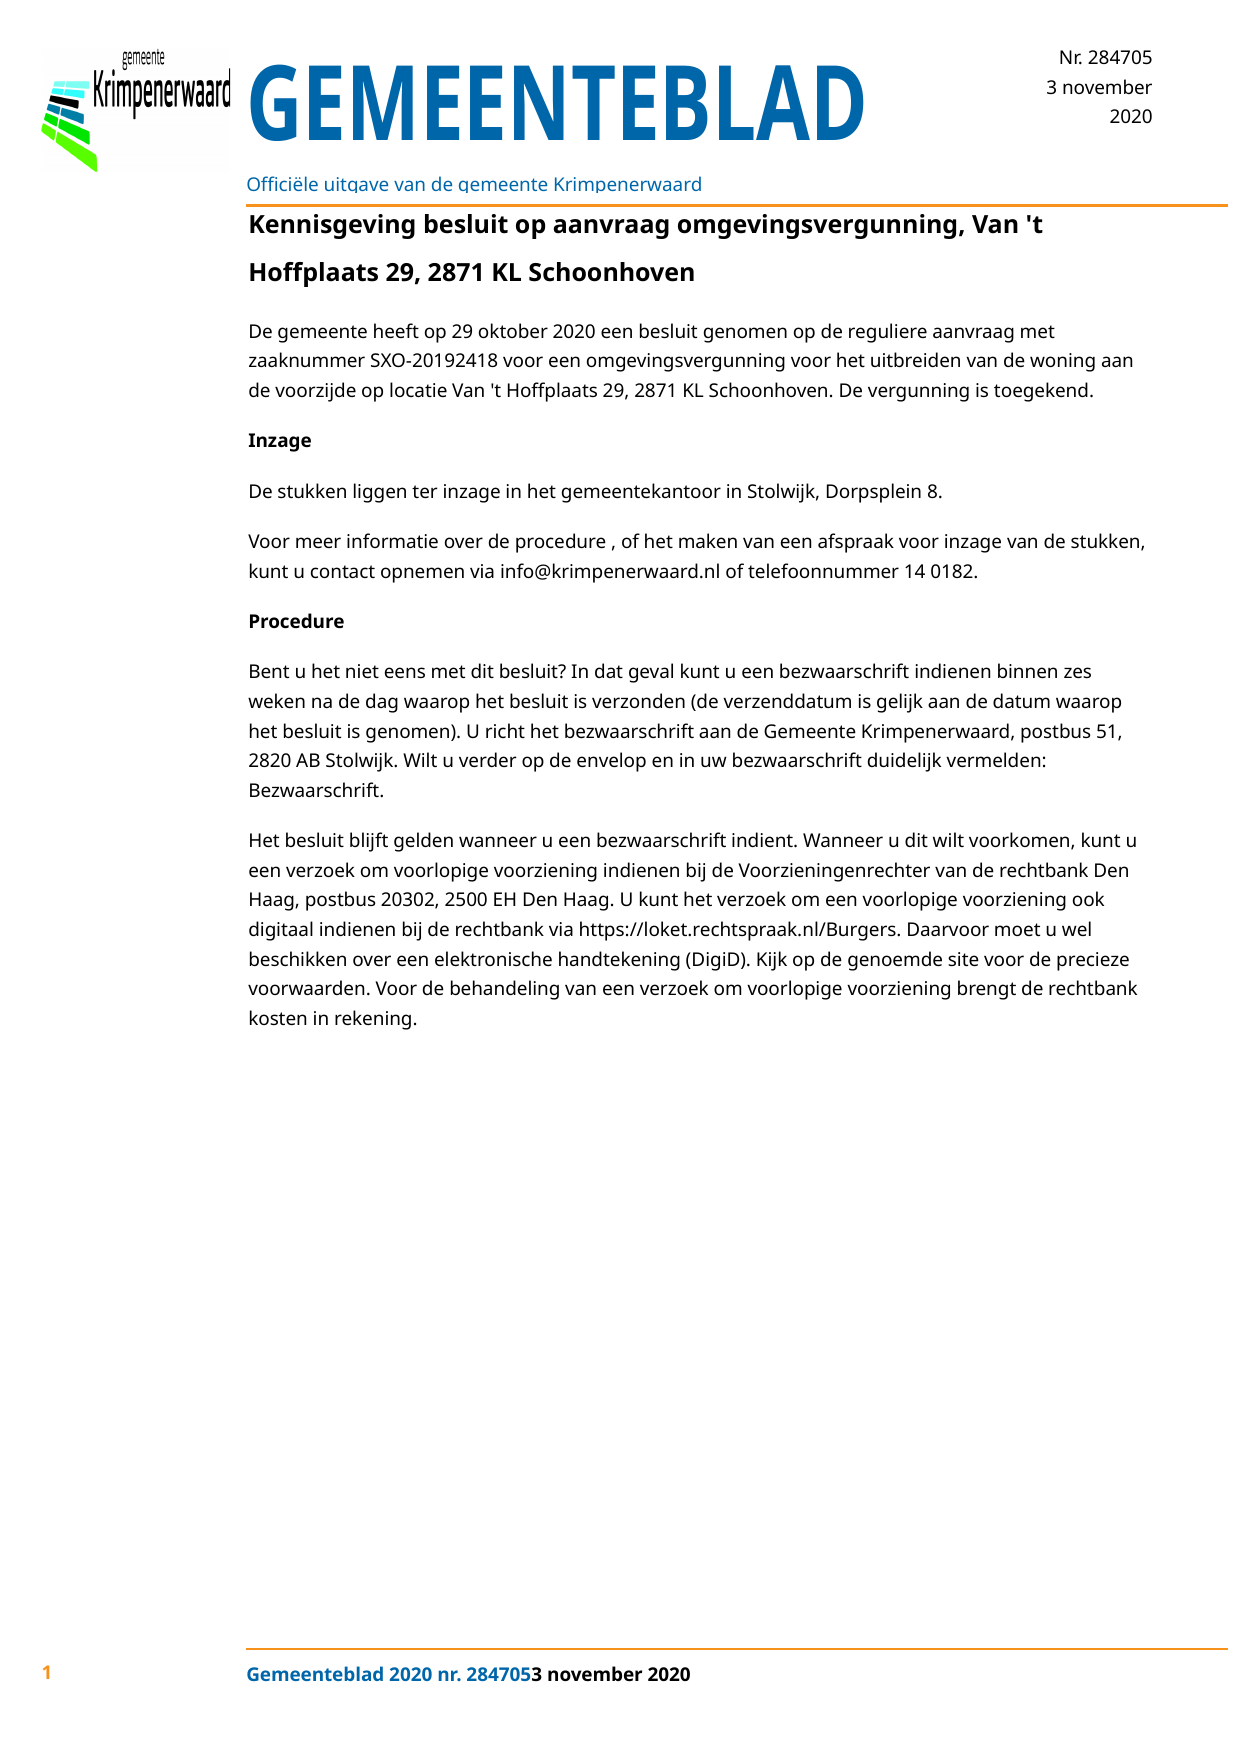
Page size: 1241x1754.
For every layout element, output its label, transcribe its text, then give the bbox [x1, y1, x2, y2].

text De stukken liggen ter inzage in het gemeentekantoor in Stolwijk, Dorpsplein 8. [248, 478, 1152, 504]
text Het besluit blijft gelden wanneer u een bezwaarschrift indient. Wanneer u dit wilt voorkomen, kunt u een verzoek om voorlopige voorziening indienen bij de Voorzieningenrechter van de rechtbank Den Haag, postbus 20302, 2500 EH Den Haag. U kunt het verzoek om een voorlopige voorziening ook digitaal indienen bij de rechtbank via https://loket.rechtspraak.nl/Burgers. Daarvoor moet u wel beschikken over een elektronische handtekening (DigiD). Kijk op de genoemde site voor de precieze voorwaarden. Voor de behandeling van een verzoek om voorlopige voorziening brengt de rechtbank kosten in rekening. [248, 827, 1152, 1031]
text Bent u het niet eens met dit besluit? In dat geval kunt u een bezwaarschrift indienen binnen zes weken na de dag waarop het besluit is verzonden (de verzenddatum is gelijk aan de datum waarop het besluit is genomen). U richt het bezwaarschrift aan de Gemeente Krimpenerwaard, postbus 51, 2820 AB Stolwijk. Wilt u verder op de envelop en in uw bezwaarschrift duidelijk vermelden: Bezwaarschrift. [248, 659, 1152, 803]
text Voor meer informatie over de procedure , of het maken van een afspraak voor inzage van de stukken, kunt u contact opnemen via info@krimpenerwaard.nl of telefoonnummer 14 0182. [248, 528, 1152, 584]
text De gemeente heeft op 29 oktober 2020 een besluit genomen op de reguliere aanvraag met zaaknummer SXO-20192418 voor een omgevingsvergunning voor het uitbreiden van de woning aan de voorzijde op locatie Van 't Hoffplaats 29, 2871 KL Schoonhoven. De vergunning is toegekend. [248, 318, 1152, 403]
text Inzage [248, 427, 1152, 453]
picture [41, 47, 231, 172]
text Kennisgeving besluit op aanvraag omgevingsvergunning, Van 't Hoffplaats 29, 2871 KL Schoonhoven [248, 207, 1152, 288]
text Procedure [248, 608, 1152, 634]
